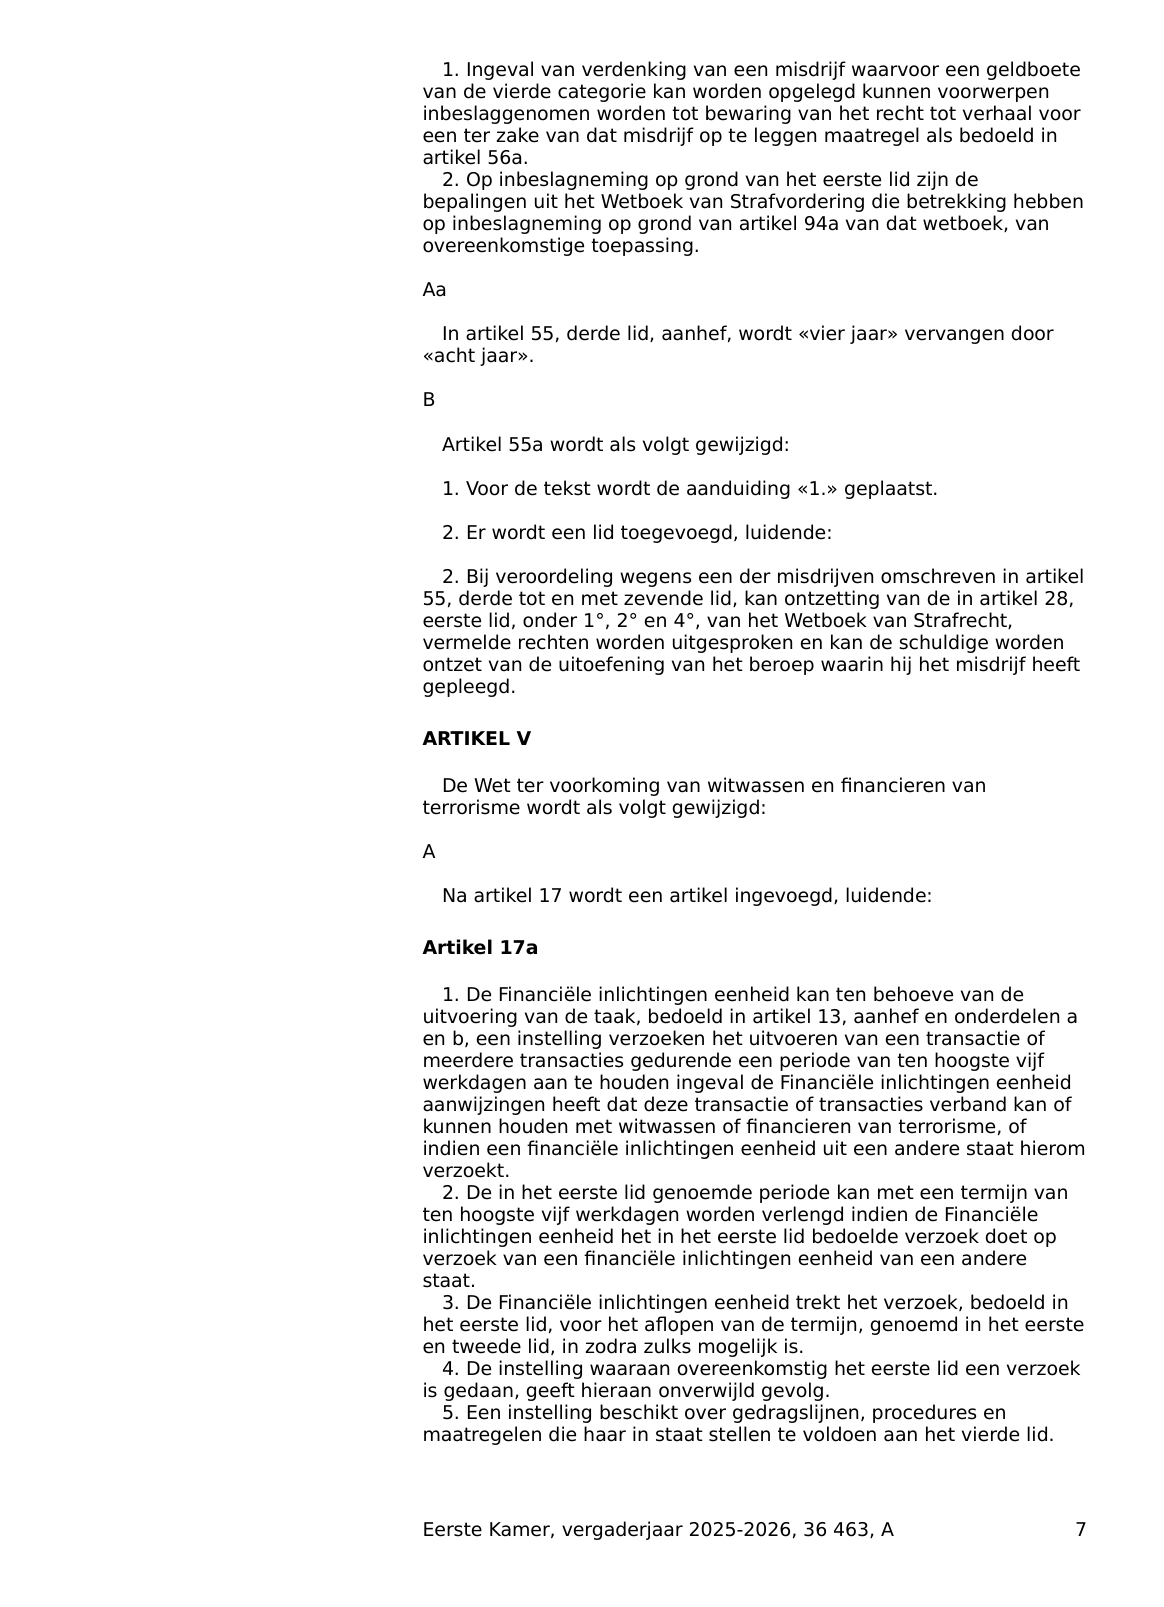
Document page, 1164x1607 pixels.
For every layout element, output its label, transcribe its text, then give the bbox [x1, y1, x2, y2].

text Artikel 55a wordt als volgt gewijzigd: [422, 433, 1087, 456]
text B [422, 389, 1087, 411]
text A [422, 841, 1087, 863]
subtitle Artikel 17a [422, 937, 1087, 959]
text Na artikel 17 wordt een artikel ingevoegd, luidende: [422, 885, 1087, 907]
text 4. De instelling waaraan overeenkomstig het eerste lid een verzoek is gedaan, geeft hieraan onverwijld gevolg. [422, 1358, 1087, 1402]
text 2. Bij veroordeling wegens een der misdrijven omschreven in artikel 55, derde tot en met zevende lid, kan ontzetting van de in artikel 28, eerste lid, onder 1°, 2° en 4°, van het Wetboek van Strafrecht, vermelde rechten worden uitgesproken en kan de schuldige worden ontzet van de uitoefening van het beroep waarin hij het misdrijf heeft gepleegd. [422, 566, 1087, 698]
text 1. Voor de tekst wordt de aanduiding «1.» geplaatst. [422, 478, 1087, 500]
subtitle ARTIKEL V [422, 728, 1087, 750]
text In artikel 55, derde lid, aanhef, wordt «vier jaar» vervangen door «acht jaar». [422, 323, 1087, 367]
text 5. Een instelling beschikt over gedragslijnen, procedures en maatregelen die haar in staat stellen te voldoen aan het vierde lid. [422, 1402, 1087, 1446]
text 3. De Financiële inlichtingen eenheid trekt het verzoek, bedoeld in het eerste lid, voor het aflopen van de termijn, genoemd in het eerste en tweede lid, in zodra zulks mogelijk is. [422, 1292, 1087, 1358]
text 2. Er wordt een lid toegevoegd, luidende: [422, 522, 1087, 544]
text 1. Ingeval van verdenking van een misdrijf waarvoor een geldboete van de vierde categorie kan worden opgelegd kunnen voorwerpen inbeslaggenomen worden tot bewaring van het recht tot verhaal voor een ter zake van dat misdrijf op te leggen maatregel als bedoeld in artikel 56a. [422, 59, 1087, 169]
text 2. Op inbeslagneming op grond van het eerste lid zijn de bepalingen uit het Wetboek van Strafvordering die betrekking hebben op inbeslagneming op grond van artikel 94a van dat wetboek, van overeenkomstige toepassing. [422, 169, 1087, 257]
text 2. De in het eerste lid genoemde periode kan met een termijn van ten hoogste vijf werkdagen worden verlengd indien de Financiële inlichtingen eenheid het in het eerste lid bedoelde verzoek doet op verzoek van een financiële inlichtingen eenheid van een andere staat. [422, 1182, 1087, 1292]
text De Wet ter voorkoming van witwassen en financieren van terrorisme wordt als volgt gewijzigd: [422, 775, 1087, 819]
text Aa [422, 279, 1087, 301]
text 1. De Financiële inlichtingen eenheid kan ten behoeve van de uitvoering van de taak, bedoeld in artikel 13, aanhef en onderdelen a en b, een instelling verzoeken het uitvoeren van een transactie of meerdere transacties gedurende een periode van ten hoogste vijf werkdagen aan te houden ingeval de Financiële inlichtingen eenheid aanwijzingen heeft dat deze transactie of transacties verband kan of kunnen houden met witwassen of financieren van terrorisme, of indien een financiële inlichtingen eenheid uit een andere staat hierom verzoekt. [422, 984, 1087, 1182]
